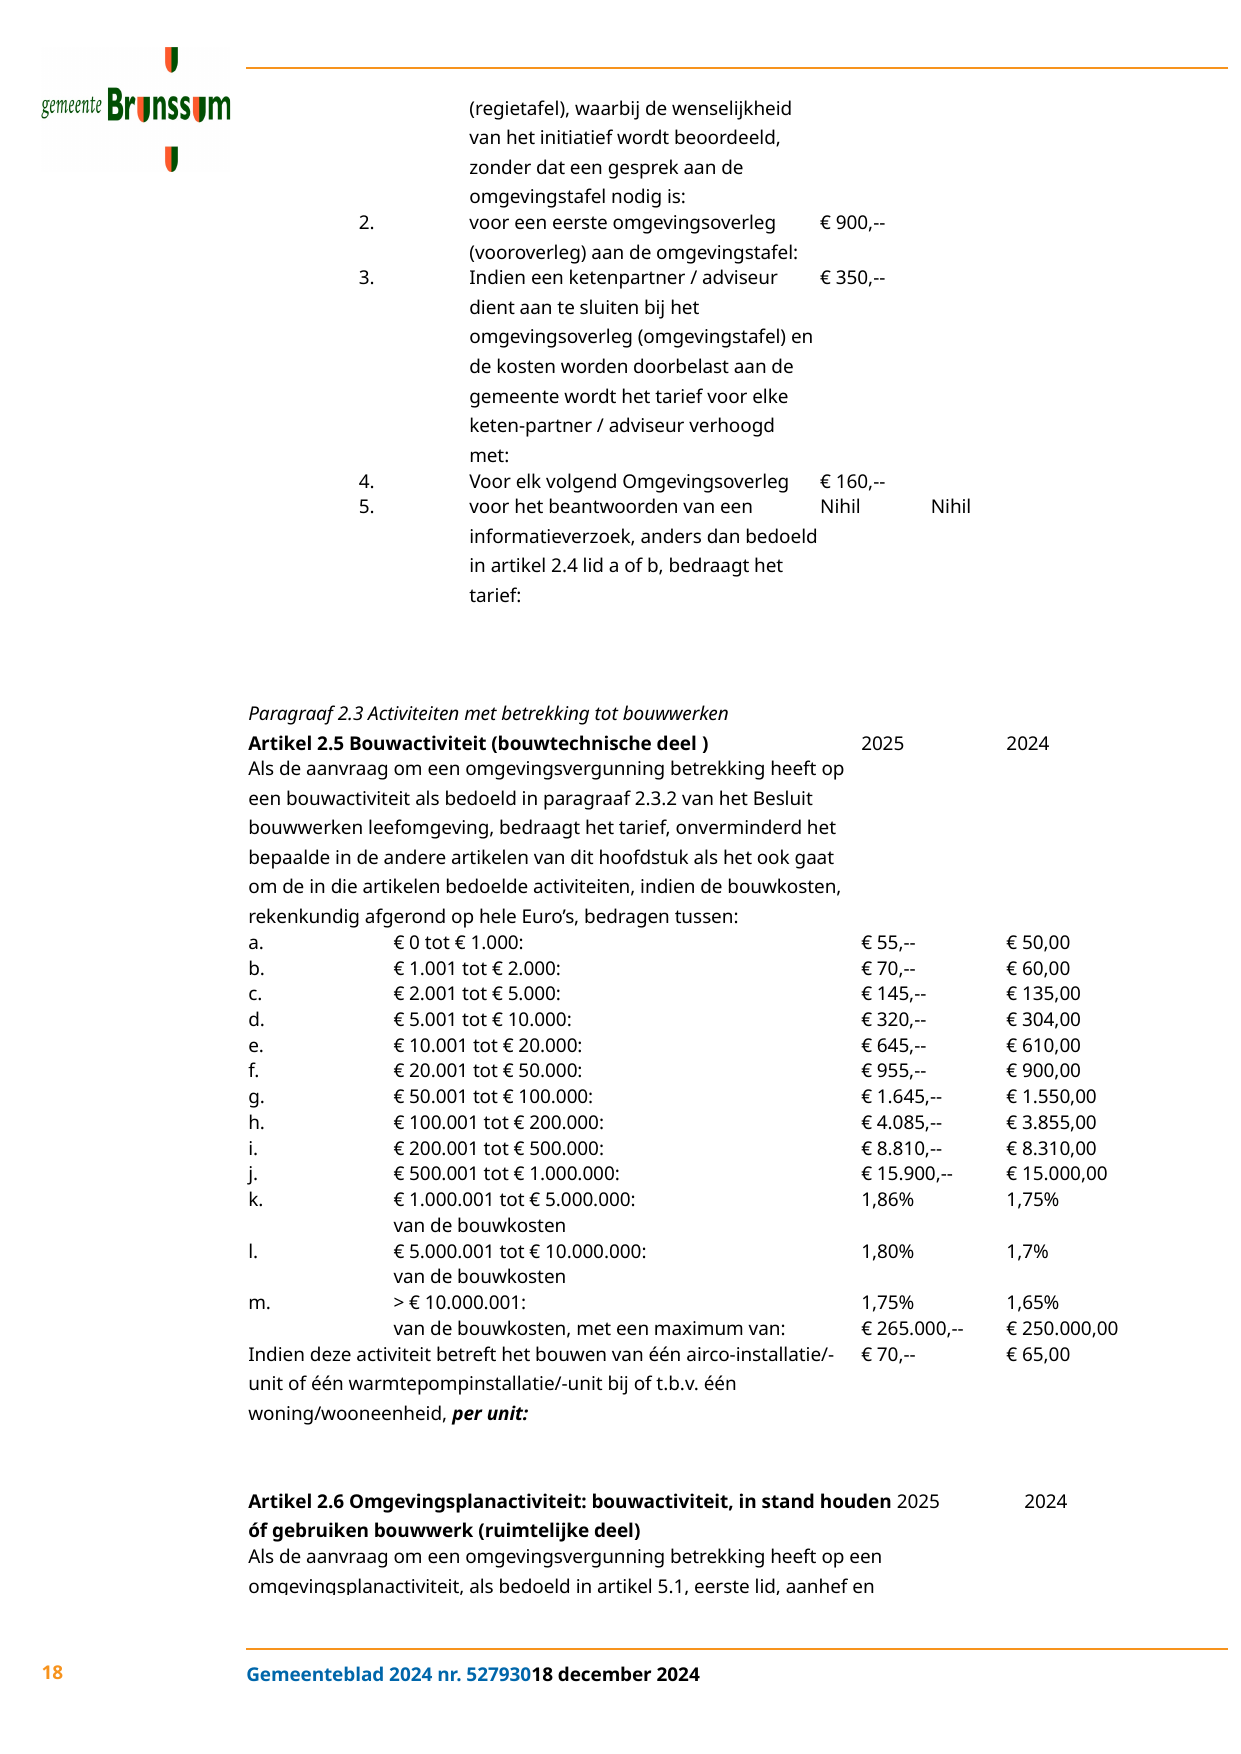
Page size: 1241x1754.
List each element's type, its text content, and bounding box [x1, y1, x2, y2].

table_cell € 160,-- [820, 468, 931, 493]
table_cell van de bouwkosten [393, 1264, 861, 1289]
table_cell [1006, 1264, 1152, 1289]
table_cell € 1.000.001 tot € 5.000.000: [393, 1186, 861, 1212]
table_cell € 610,00 [1006, 1032, 1152, 1058]
table_cell € 15.900,-- [861, 1161, 1006, 1186]
table_cell € 500.001 tot € 1.000.000: [393, 1161, 861, 1186]
table_cell € 350,-- [820, 265, 931, 468]
table_cell 1,7% [1006, 1238, 1152, 1263]
table_cell f. [248, 1058, 393, 1083]
table_header 2025 [861, 730, 1006, 755]
table_cell [931, 468, 1152, 493]
table_cell a. [248, 929, 393, 955]
table_cell [861, 1212, 1006, 1238]
table_cell [248, 95, 358, 209]
table_cell Als de aanvraag om een omgevingsvergunning betrekking heeft op een omgevingsplanactiviteit, als bedoeld in artikel 5.1, eerste lid, aanhef en [248, 1544, 897, 1595]
table_cell € 50,00 [1006, 929, 1152, 955]
table_cell [1006, 1212, 1152, 1238]
table_cell [248, 468, 358, 493]
table_cell Nihil [931, 494, 1152, 608]
table_cell € 10.001 tot € 20.000: [393, 1032, 861, 1058]
table_cell [1024, 1544, 1152, 1595]
table_cell [931, 209, 1152, 264]
table_cell [248, 209, 358, 264]
table_cell b. [248, 955, 393, 981]
table_cell g. [248, 1084, 393, 1109]
picture [41, 47, 231, 172]
table_cell van de bouwkosten [393, 1212, 861, 1238]
table_cell € 8.310,00 [1006, 1135, 1152, 1161]
table_cell voor het beantwoorden van een informatieverzoek, anders dan bedoeld in artikel 2.4 lid a of b, bedraagt het tarief: [469, 494, 820, 608]
text Paragraaf 2.3 Activiteiten met betrekking tot bouwwerken [248, 700, 1152, 726]
table_cell € 900,00 [1006, 1058, 1152, 1083]
table_cell Indien een ketenpartner / adviseur dient aan te sluiten bij het omgevingsoverleg (omgevingstafel) en de kosten worden doorbelast aan de gemeente wordt het tarief voor elke keten-partner / adviseur verhoogd met: [469, 265, 820, 468]
table_cell > € 10.000.001: [393, 1289, 861, 1315]
table_cell [897, 1544, 1024, 1595]
table_cell [359, 95, 469, 209]
table_cell € 900,-- [820, 209, 931, 264]
table_cell [861, 1264, 1006, 1289]
table_cell € 70,-- [861, 955, 1006, 981]
table_cell € 1.550,00 [1006, 1084, 1152, 1109]
table_cell Indien deze activiteit betreft het bouwen van één airco-installatie/-unit of één warmtepompinstallatie/-unit bij of t.b.v. één woning/wooneenheid, per unit: [248, 1341, 861, 1426]
table_cell k. [248, 1186, 393, 1212]
table_cell i. [248, 1135, 393, 1161]
table_cell 5. [359, 494, 469, 608]
table_cell € 304,00 [1006, 1006, 1152, 1032]
table_cell [248, 1212, 393, 1238]
table_cell € 145,-- [861, 981, 1006, 1006]
table_cell Nihil [820, 494, 931, 608]
table_cell d. [248, 1006, 393, 1032]
table_cell 1,86% [861, 1186, 1006, 1212]
table_cell € 0 tot € 1.000: [393, 929, 861, 955]
table_cell [1006, 755, 1152, 929]
table_cell € 15.000,00 [1006, 1161, 1152, 1186]
table_cell 1,75% [1006, 1186, 1152, 1212]
table_header 2024 [1006, 730, 1152, 755]
table_cell 3. [359, 265, 469, 468]
table_cell € 55,-- [861, 929, 1006, 955]
table_cell € 60,00 [1006, 955, 1152, 981]
table_cell € 70,-- [861, 1341, 1006, 1426]
table_cell [248, 494, 358, 608]
table_header 2024 [1024, 1488, 1152, 1543]
table_cell € 20.001 tot € 50.000: [393, 1058, 861, 1083]
table_cell (regietafel), waarbij de wenselijkheid van het initiatief wordt beoordeeld, zonder dat een gesprek aan de omgevingstafel nodig is: [469, 95, 820, 209]
table_cell [820, 95, 931, 209]
table_cell € 2.001 tot € 5.000: [393, 981, 861, 1006]
table_cell € 200.001 tot € 500.000: [393, 1135, 861, 1161]
table_cell € 320,-- [861, 1006, 1006, 1032]
table_cell van de bouwkosten, met een maximum van: [393, 1315, 861, 1341]
table_cell 1,65% [1006, 1289, 1152, 1315]
table_cell 1,80% [861, 1238, 1006, 1263]
table_cell 2. [359, 209, 469, 264]
table_header Artikel 2.5 Bouwactiviteit (bouwtechnische deel ) [248, 730, 861, 755]
table_cell [248, 1315, 393, 1341]
table_header 2025 [897, 1488, 1024, 1543]
table_cell € 5.000.001 tot € 10.000.000: [393, 1238, 861, 1263]
table_cell € 8.810,-- [861, 1135, 1006, 1161]
table_cell h. [248, 1109, 393, 1135]
table_cell € 1.645,-- [861, 1084, 1006, 1109]
table_cell 1,75% [861, 1289, 1006, 1315]
table_cell [248, 265, 358, 468]
table_cell Als de aanvraag om een omgevingsvergunning betrekking heeft op een bouwactiviteit als bedoeld in paragraaf 2.3.2 van het Besluit bouwwerken leefomgeving, bedraagt het tarief, onverminderd het bepaalde in de andere artikelen van dit hoofdstuk als het ook gaat om de in die artikelen bedoelde activiteiten, indien de bouwkosten, rekenkundig afgerond op hele Euro’s, bedragen tussen: [248, 755, 861, 929]
table_cell € 135,00 [1006, 981, 1152, 1006]
table_cell € 65,00 [1006, 1341, 1152, 1426]
table_cell € 1.001 tot € 2.000: [393, 955, 861, 981]
table_cell € 645,-- [861, 1032, 1006, 1058]
table_cell j. [248, 1161, 393, 1186]
table_cell € 100.001 tot € 200.000: [393, 1109, 861, 1135]
table_cell € 4.085,-- [861, 1109, 1006, 1135]
table_cell m. [248, 1289, 393, 1315]
table_cell [861, 755, 1006, 929]
table_cell [931, 95, 1152, 209]
table_cell [931, 265, 1152, 468]
table_cell voor een eerste omgevingsoverleg (vooroverleg) aan de omgevingstafel: [469, 209, 820, 264]
table_cell 4. [359, 468, 469, 493]
table_cell Voor elk volgend Omgevingsoverleg [469, 468, 820, 493]
table_header Artikel 2.6 Omgevingsplanactiviteit: bouwactiviteit, in stand houden óf gebruiken bouwwerk (ruimtelijke deel) [248, 1488, 897, 1543]
table_cell [248, 1264, 393, 1289]
table_cell e. [248, 1032, 393, 1058]
table_cell € 50.001 tot € 100.000: [393, 1084, 861, 1109]
table_cell € 250.000,00 [1006, 1315, 1152, 1341]
table_cell c. [248, 981, 393, 1006]
table_cell € 5.001 tot € 10.000: [393, 1006, 861, 1032]
table_cell € 3.855,00 [1006, 1109, 1152, 1135]
table_cell € 265.000,-- [861, 1315, 1006, 1341]
table_cell l. [248, 1238, 393, 1263]
table_cell € 955,-- [861, 1058, 1006, 1083]
